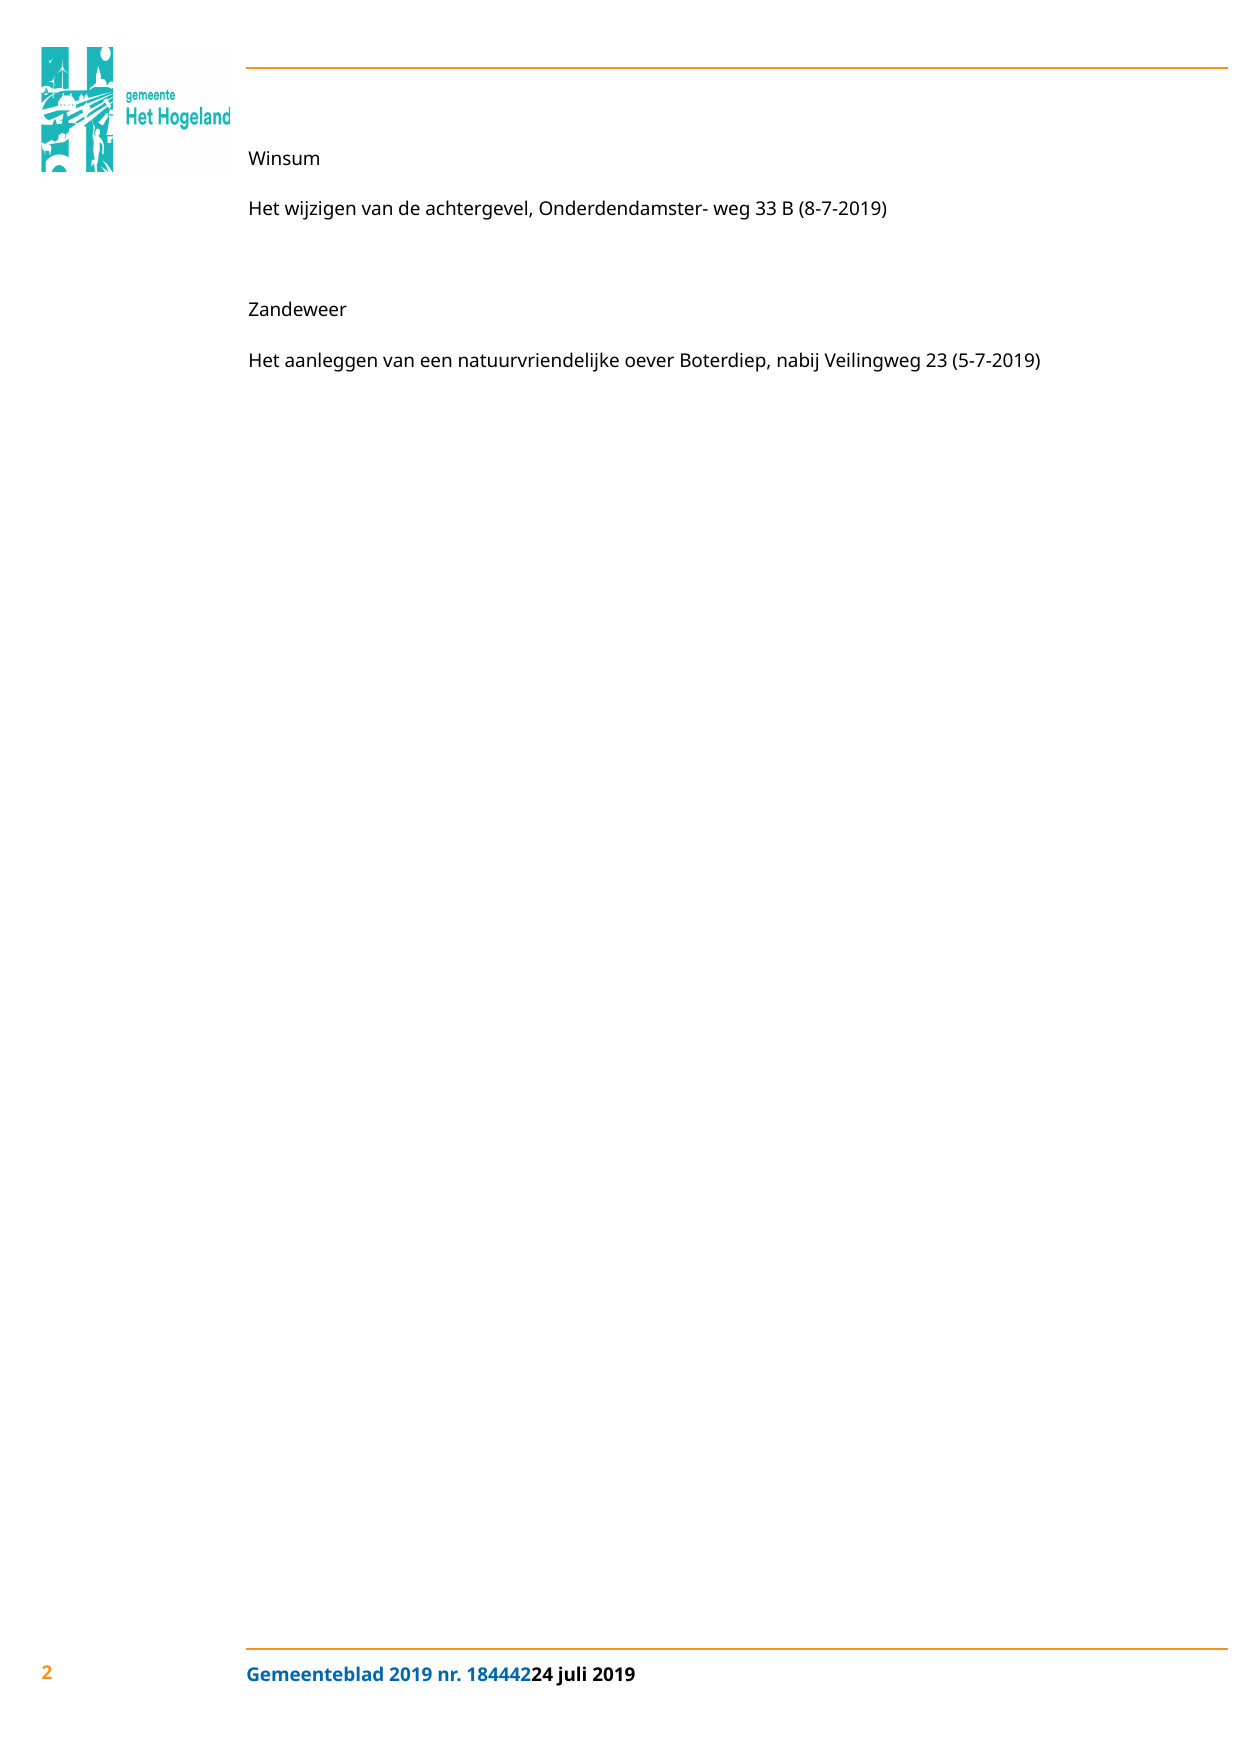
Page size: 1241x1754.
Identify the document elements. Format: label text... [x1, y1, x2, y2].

text Het aanleggen van een natuurvriendelijke oever Boterdiep, nabij Veilingweg 23 (5-7-2019) [248, 347, 1152, 373]
text Winsum [248, 145, 1152, 171]
text Zandeweer [248, 296, 1152, 322]
picture [41, 47, 231, 172]
text Het wijzigen van de achtergevel, Onderdendamster- weg 33 B (8-7-2019) [248, 196, 1152, 221]
